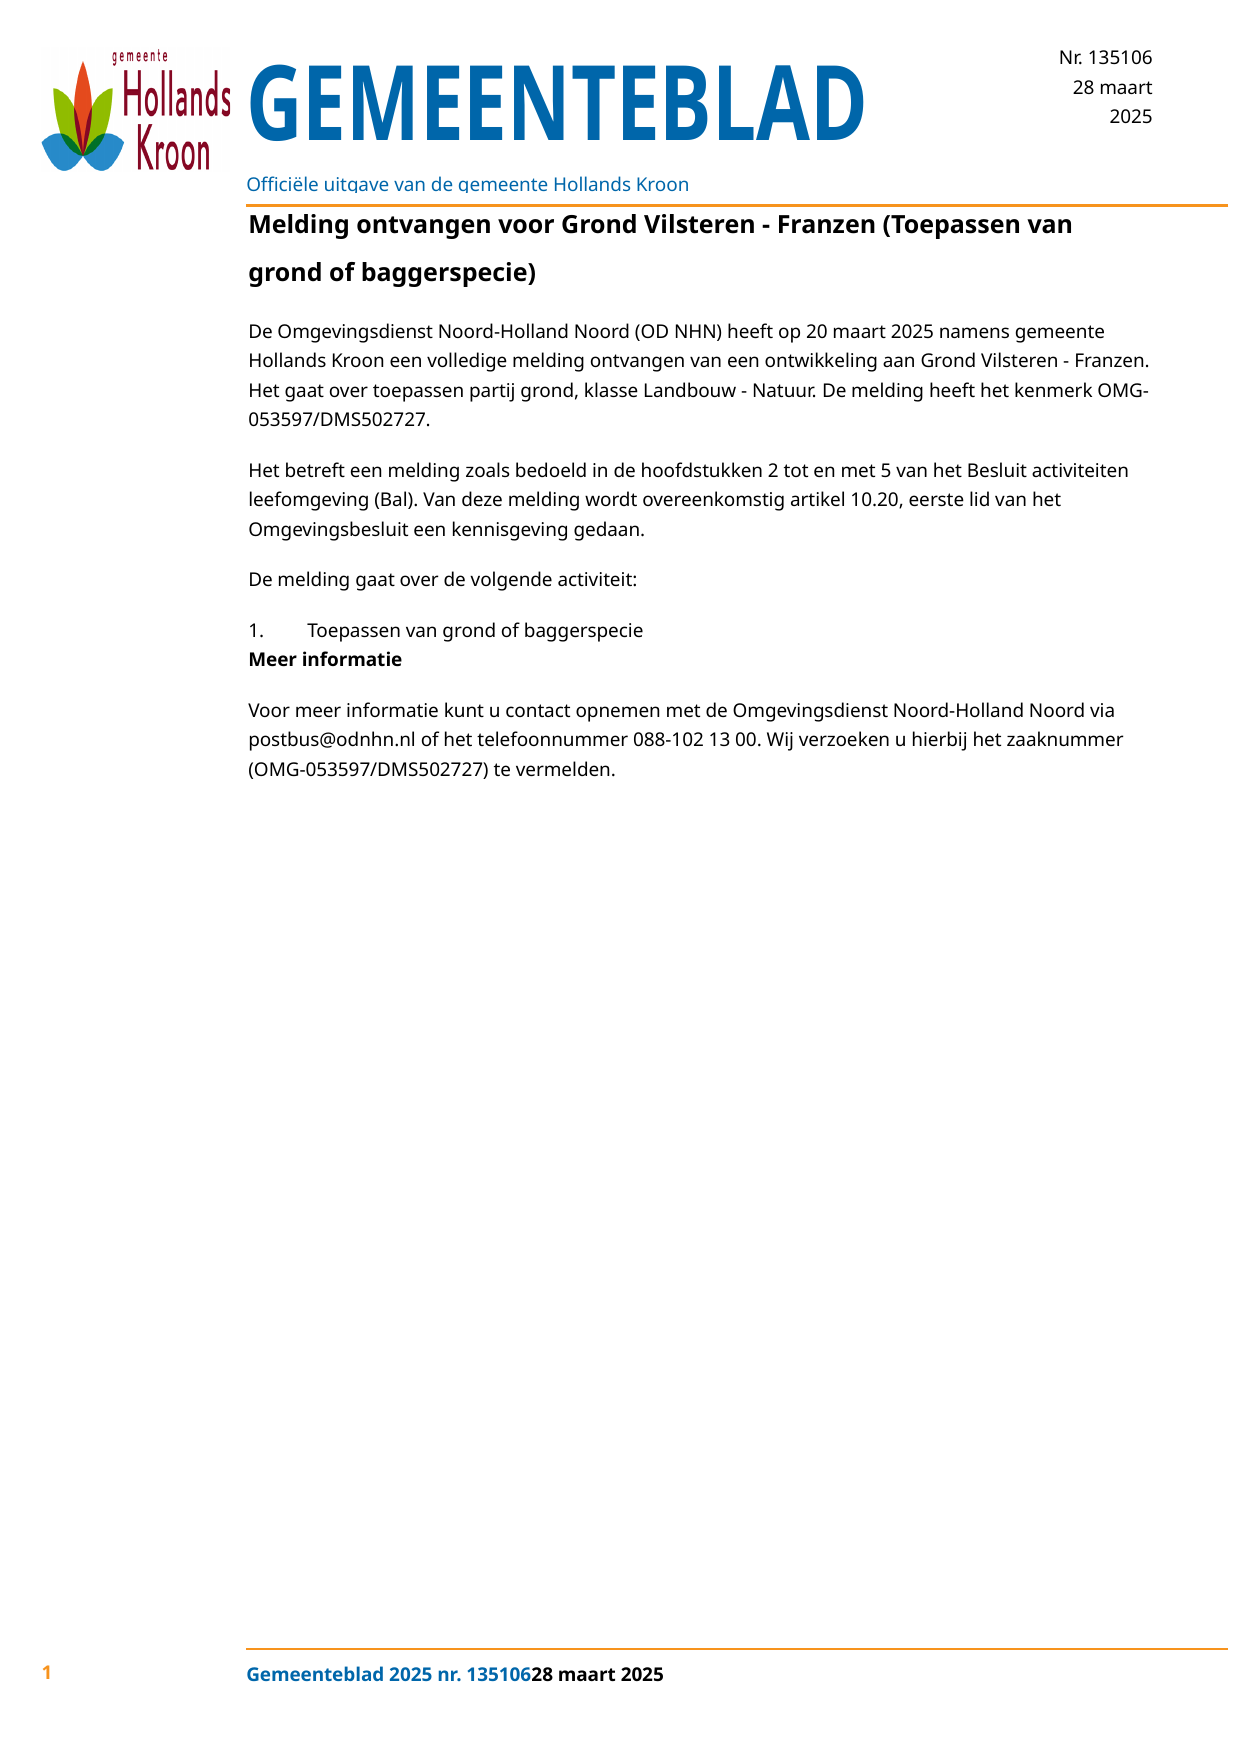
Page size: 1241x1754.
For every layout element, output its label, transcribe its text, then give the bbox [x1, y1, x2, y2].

text Meer informatie [248, 647, 1152, 672]
text Melding ontvangen voor Grond Vilsteren - Franzen (Toepassen van grond of baggerspecie) [248, 207, 1152, 288]
text De Omgevingsdienst Noord-Holland Noord (OD NHN) heeft op 20 maart 2025 namens gemeente Hollands Kroon een volledige melding ontvangen van een ontwikkeling aan Grond Vilsteren - Franzen. Het gaat over toepassen partij grond, klasse Landbouw - Natuur. De melding heeft het kenmerk OMG-053597/DMS502727. [248, 318, 1152, 432]
text Het betreft een melding zoals bedoeld in de hoofdstukken 2 tot en met 5 van het Besluit activiteiten leefomgeving (Bal). Van deze melding wordt overeenkomstig artikel 10.20, eerste lid van het Omgevingsbesluit een kennisgeving gedaan. [248, 457, 1152, 542]
text Voor meer informatie kunt u contact opnemen met de Omgevingsdienst Noord-Holland Noord via postbus@odnhn.nl of het telefoonnummer 088-102 13 00. Wij verzoeken u hierbij het zaaknummer (OMG-053597/DMS502727) te vermelden. [248, 697, 1152, 782]
picture [41, 47, 231, 172]
list Toepassen van grond of baggerspecie [248, 617, 1152, 643]
text De melding gaat over de volgende activiteit: [248, 567, 1152, 592]
